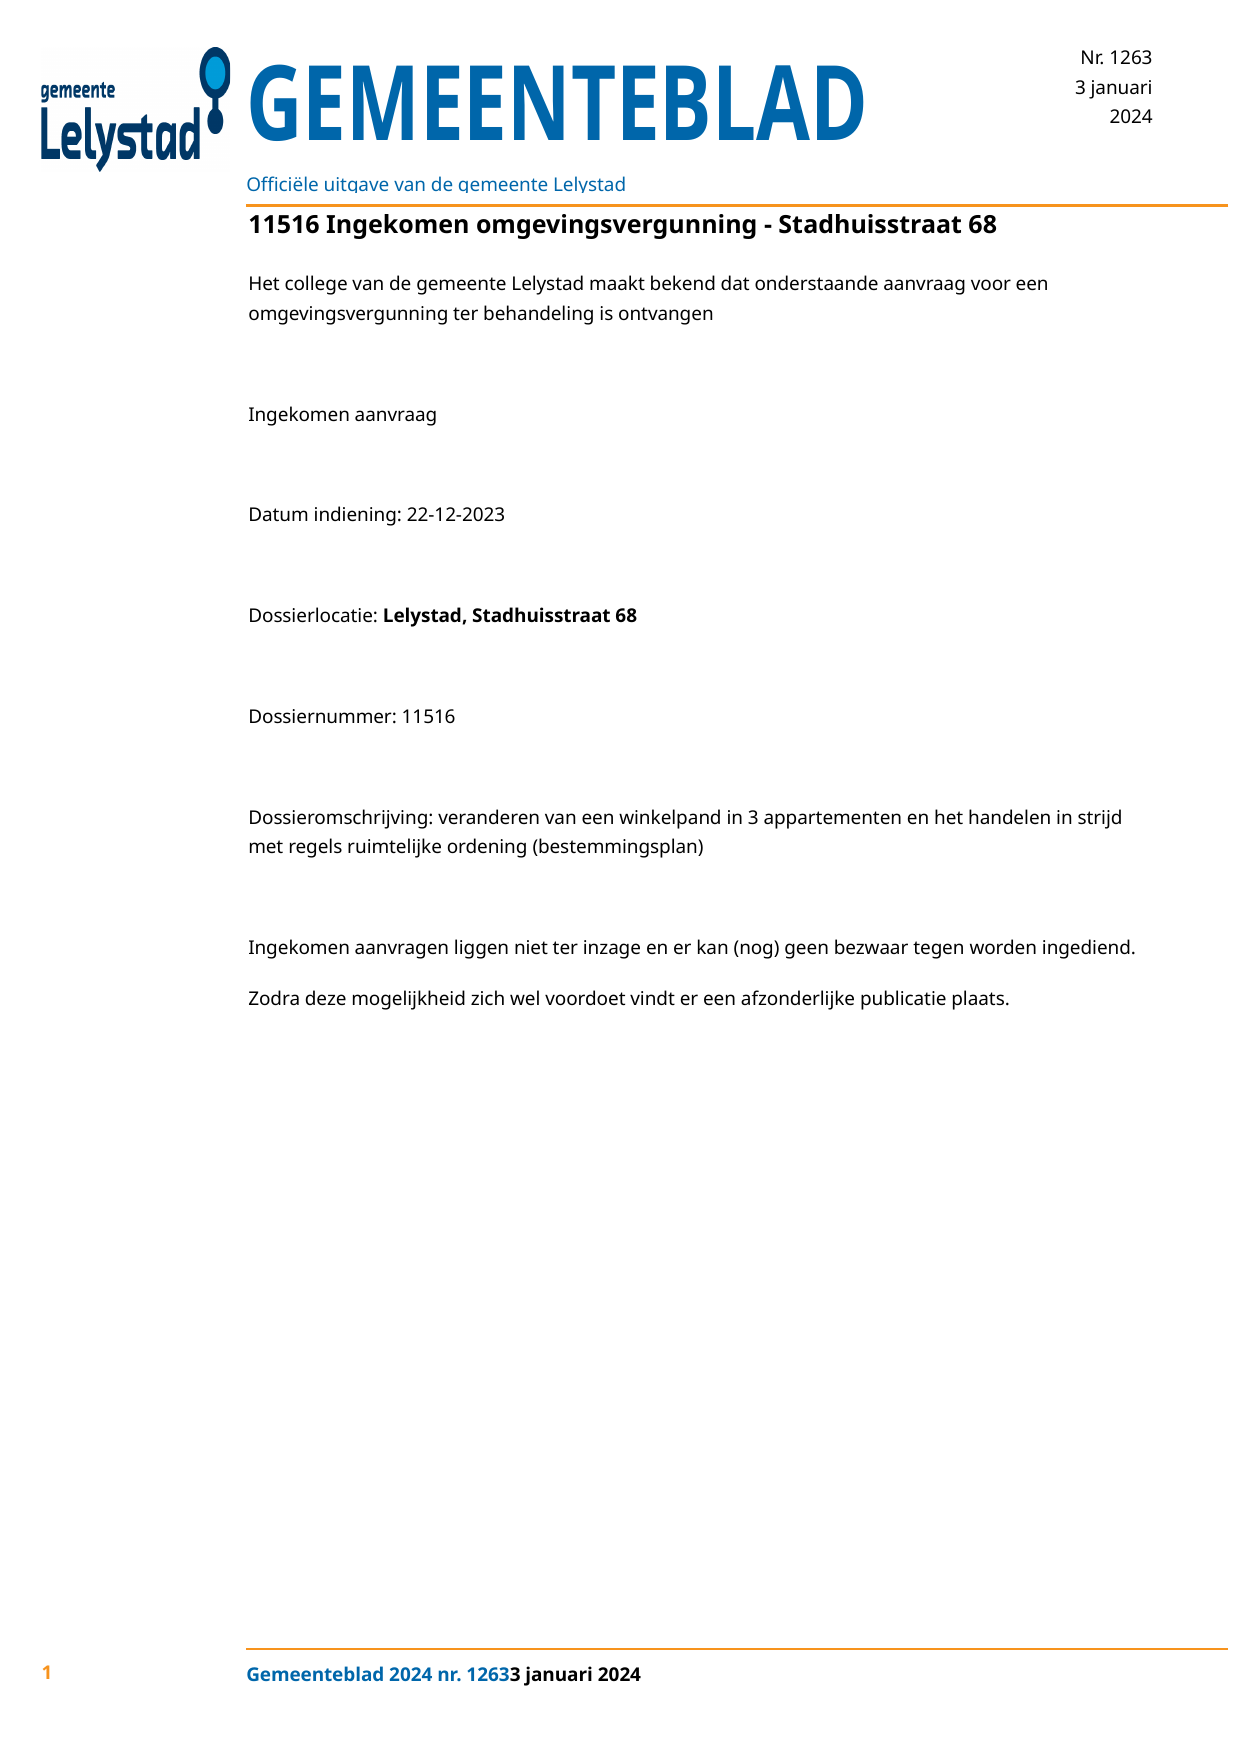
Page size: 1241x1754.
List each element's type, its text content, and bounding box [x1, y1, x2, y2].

text Zodra deze mogelijkheid zich wel voordoet vindt er een afzonderlijke publicatie plaats. [248, 985, 1152, 1011]
picture [41, 47, 231, 172]
text Dossierlocatie: Lelystad, Stadhuisstraat 68 [248, 602, 1152, 628]
text Datum indiening: 22-12-2023 [248, 502, 1152, 527]
text 11516 Ingekomen omgevingsvergunning - Stadhuisstraat 68 [248, 207, 1152, 241]
text Ingekomen aanvragen liggen niet ter inzage en er kan (nog) geen bezwaar tegen worden ingediend. [248, 934, 1152, 960]
text Het college van de gemeente Lelystad maakt bekend dat onderstaande aanvraag voor een omgevingsvergunning ter behandeling is ontvangen [248, 270, 1152, 326]
text Dossiernummer: 11516 [248, 703, 1152, 729]
text Dossieromschrijving: veranderen van een winkelpand in 3 appartementen en het handelen in strijd met regels ruimtelijke ordening (bestemmingsplan) [248, 804, 1152, 859]
text Ingekomen aanvraag [248, 401, 1152, 426]
